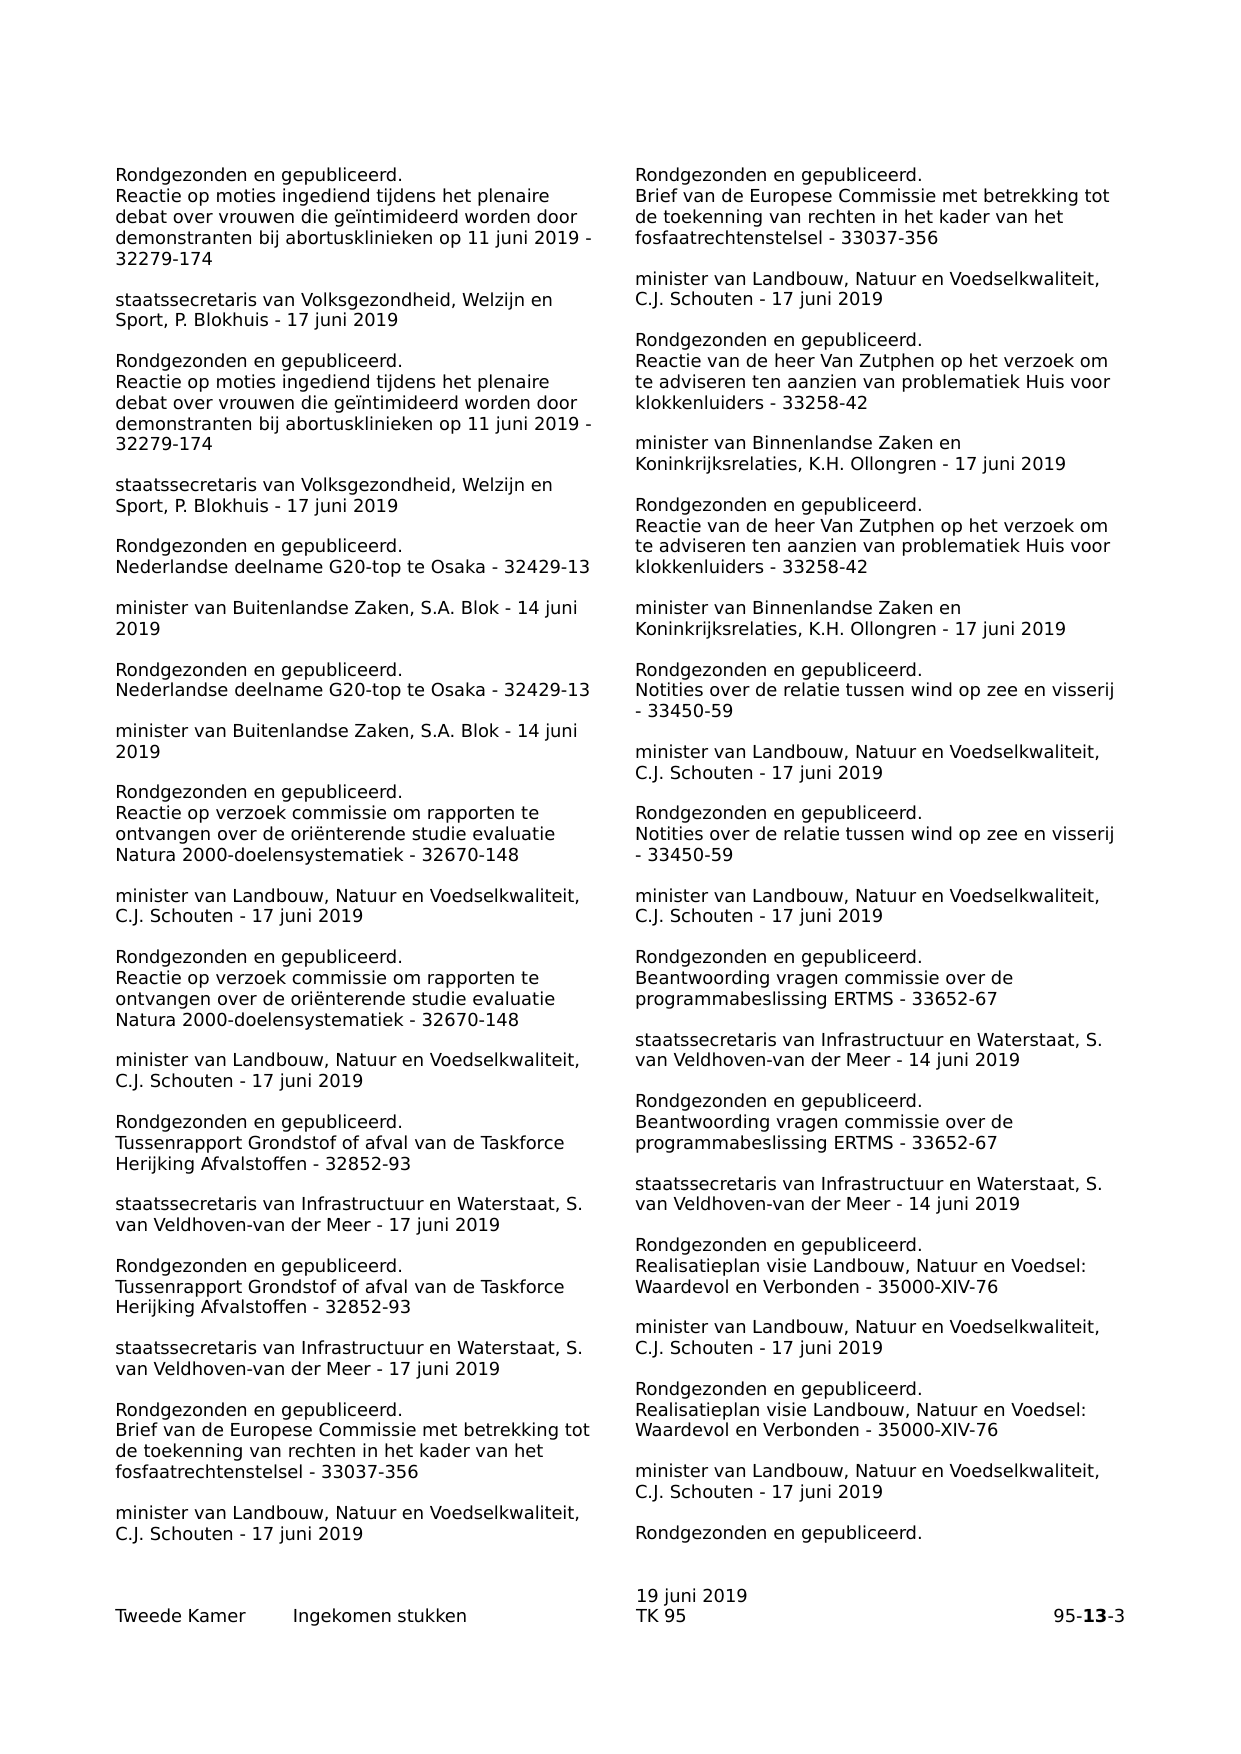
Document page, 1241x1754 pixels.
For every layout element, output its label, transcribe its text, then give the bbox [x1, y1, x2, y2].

text minister van Landbouw, Natuur en Voedselkwaliteit, C.J. Schouten - 17 juni 2019 [635, 1461, 1125, 1502]
text minister van Landbouw, Natuur en Voedselkwaliteit, C.J. Schouten - 17 juni 2019 [115, 1050, 605, 1092]
text staatssecretaris van Volksgezondheid, Welzijn en Sport, P. Blokhuis - 17 juni 2019 [115, 289, 605, 331]
text Reactie op verzoek commissie om rapporten te ontvangen over de oriënterende studie evaluatie Natura 2000-doelensystematiek - 32670-148 [115, 803, 605, 866]
text Reactie op moties ingediend tijdens het plenaire debat over vrouwen die geïntimideerd worden door demonstranten bij abortusklinieken op 11 juni 2019 - 32279-174 [115, 186, 605, 269]
text minister van Buitenlandse Zaken, S.A. Blok - 14 juni 2019 [115, 598, 605, 639]
text Rondgezonden en gepubliceerd. [115, 782, 605, 803]
text Rondgezonden en gepubliceerd. [115, 1399, 605, 1420]
text Reactie van de heer Van Zutphen op het verzoek om te adviseren ten aanzien van problematiek Huis voor klokkenluiders - 33258-42 [635, 351, 1125, 413]
text minister van Binnenlandse Zaken en Koninkrijksrelaties, K.H. Ollongren - 17 juni 2019 [635, 433, 1125, 475]
text Reactie op moties ingediend tijdens het plenaire debat over vrouwen die geïntimideerd worden door demonstranten bij abortusklinieken op 11 juni 2019 - 32279-174 [115, 372, 605, 455]
text Beantwoording vragen commissie over de programmabeslissing ERTMS - 33652-67 [635, 968, 1125, 1009]
text Beantwoording vragen commissie over de programmabeslissing ERTMS - 33652-67 [635, 1112, 1125, 1153]
text Rondgezonden en gepubliceerd. [635, 1379, 1125, 1399]
text minister van Landbouw, Natuur en Voedselkwaliteit, C.J. Schouten - 17 juni 2019 [115, 886, 605, 927]
text Rondgezonden en gepubliceerd. [635, 330, 1125, 351]
text Tussenrapport Grondstof of afval van de Taskforce Herijking Afvalstoffen - 32852-93 [115, 1132, 605, 1174]
text staatssecretaris van Infrastructuur en Waterstaat, S. van Veldhoven-van der Meer - 17 juni 2019 [115, 1194, 605, 1236]
text Notities over de relatie tussen wind op zee en visserij - 33450-59 [635, 824, 1125, 866]
text Rondgezonden en gepubliceerd. [635, 1091, 1125, 1112]
text Rondgezonden en gepubliceerd. [635, 1522, 1125, 1543]
text Nederlandse deelname G20-top te Osaka - 32429-13 [115, 680, 605, 701]
text minister van Buitenlandse Zaken, S.A. Blok - 14 juni 2019 [115, 721, 605, 762]
text minister van Landbouw, Natuur en Voedselkwaliteit, C.J. Schouten - 17 juni 2019 [115, 1503, 605, 1544]
text Rondgezonden en gepubliceerd. [115, 1112, 605, 1132]
text Rondgezonden en gepubliceerd. [635, 947, 1125, 968]
text Rondgezonden en gepubliceerd. [115, 165, 605, 186]
text Realisatieplan visie Landbouw, Natuur en Voedsel: Waardevol en Verbonden - 35000-XIV-76 [635, 1256, 1125, 1297]
text staatssecretaris van Infrastructuur en Waterstaat, S. van Veldhoven-van der Meer - 17 juni 2019 [115, 1338, 605, 1379]
text Rondgezonden en gepubliceerd. [635, 659, 1125, 680]
text Rondgezonden en gepubliceerd. [115, 1256, 605, 1276]
text Tussenrapport Grondstof of afval van de Taskforce Herijking Afvalstoffen - 32852-93 [115, 1276, 605, 1318]
text Reactie op verzoek commissie om rapporten te ontvangen over de oriënterende studie evaluatie Natura 2000-doelensystematiek - 32670-148 [115, 968, 605, 1030]
text staatssecretaris van Infrastructuur en Waterstaat, S. van Veldhoven-van der Meer - 14 juni 2019 [635, 1173, 1125, 1215]
text minister van Landbouw, Natuur en Voedselkwaliteit, C.J. Schouten - 17 juni 2019 [635, 742, 1125, 783]
text staatssecretaris van Infrastructuur en Waterstaat, S. van Veldhoven-van der Meer - 14 juni 2019 [635, 1029, 1125, 1071]
text Rondgezonden en gepubliceerd. [635, 803, 1125, 824]
text Rondgezonden en gepubliceerd. [115, 947, 605, 968]
text Rondgezonden en gepubliceerd. [635, 495, 1125, 515]
text staatssecretaris van Volksgezondheid, Welzijn en Sport, P. Blokhuis - 17 juni 2019 [115, 475, 605, 516]
text Brief van de Europese Commissie met betrekking tot de toekenning van rechten in het kader van het fosfaatrechtenstelsel - 33037-356 [115, 1420, 605, 1483]
text Rondgezonden en gepubliceerd. [115, 351, 605, 372]
text Brief van de Europese Commissie met betrekking tot de toekenning van rechten in het kader van het fosfaatrechtenstelsel - 33037-356 [635, 186, 1125, 248]
text Rondgezonden en gepubliceerd. [635, 165, 1125, 186]
text Realisatieplan visie Landbouw, Natuur en Voedsel: Waardevol en Verbonden - 35000-XIV-76 [635, 1399, 1125, 1441]
text Rondgezonden en gepubliceerd. [115, 659, 605, 680]
text minister van Landbouw, Natuur en Voedselkwaliteit, C.J. Schouten - 17 juni 2019 [635, 268, 1125, 310]
text minister van Landbouw, Natuur en Voedselkwaliteit, C.J. Schouten - 17 juni 2019 [635, 886, 1125, 927]
text minister van Landbouw, Natuur en Voedselkwaliteit, C.J. Schouten - 17 juni 2019 [635, 1317, 1125, 1359]
text Rondgezonden en gepubliceerd. [635, 1235, 1125, 1256]
text Notities over de relatie tussen wind op zee en visserij - 33450-59 [635, 680, 1125, 722]
text Rondgezonden en gepubliceerd. [115, 536, 605, 557]
text minister van Binnenlandse Zaken en Koninkrijksrelaties, K.H. Ollongren - 17 juni 2019 [635, 598, 1125, 639]
text Nederlandse deelname G20-top te Osaka - 32429-13 [115, 557, 605, 578]
text Reactie van de heer Van Zutphen op het verzoek om te adviseren ten aanzien van problematiek Huis voor klokkenluiders - 33258-42 [635, 515, 1125, 578]
